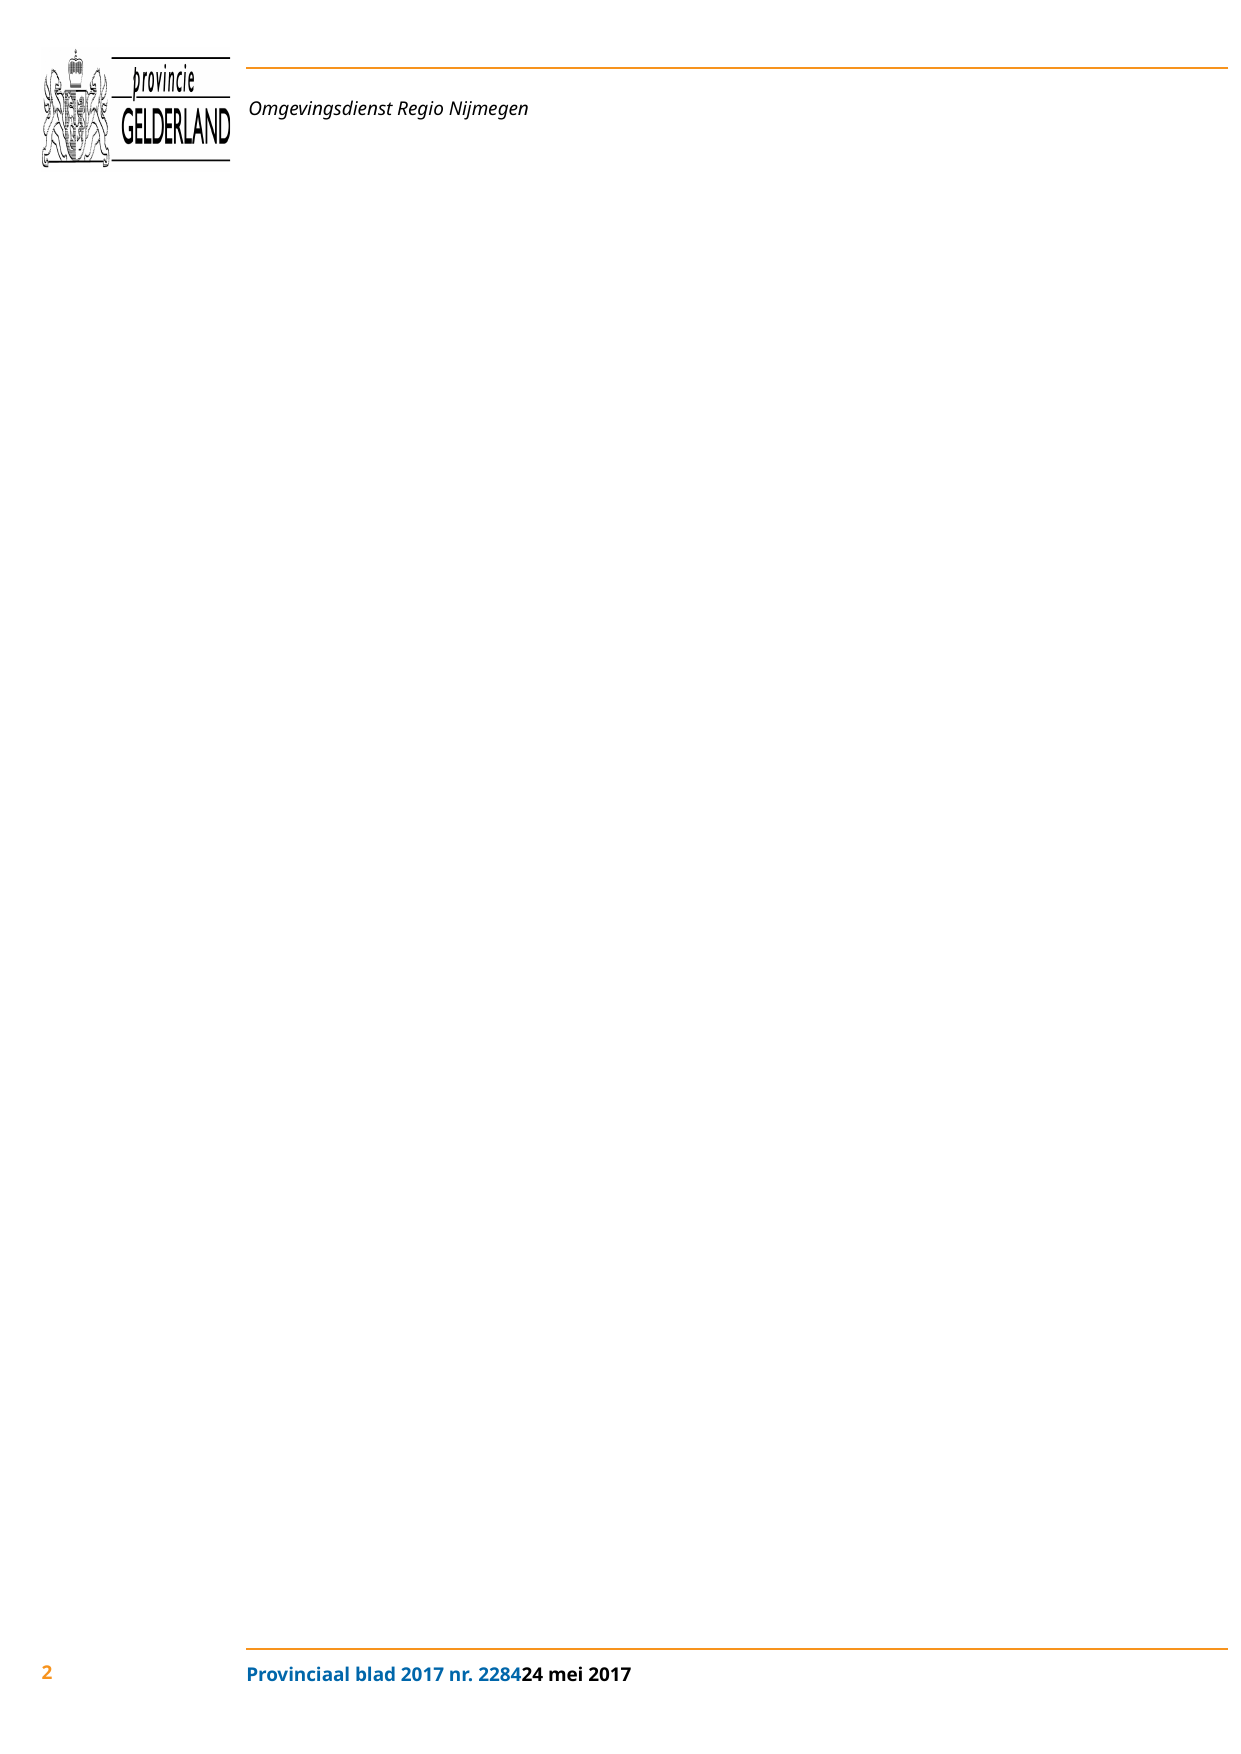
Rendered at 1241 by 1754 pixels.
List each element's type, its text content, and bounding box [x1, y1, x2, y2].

picture [41, 47, 231, 172]
text Omgevingsdienst Regio Nijmegen [248, 95, 1152, 121]
